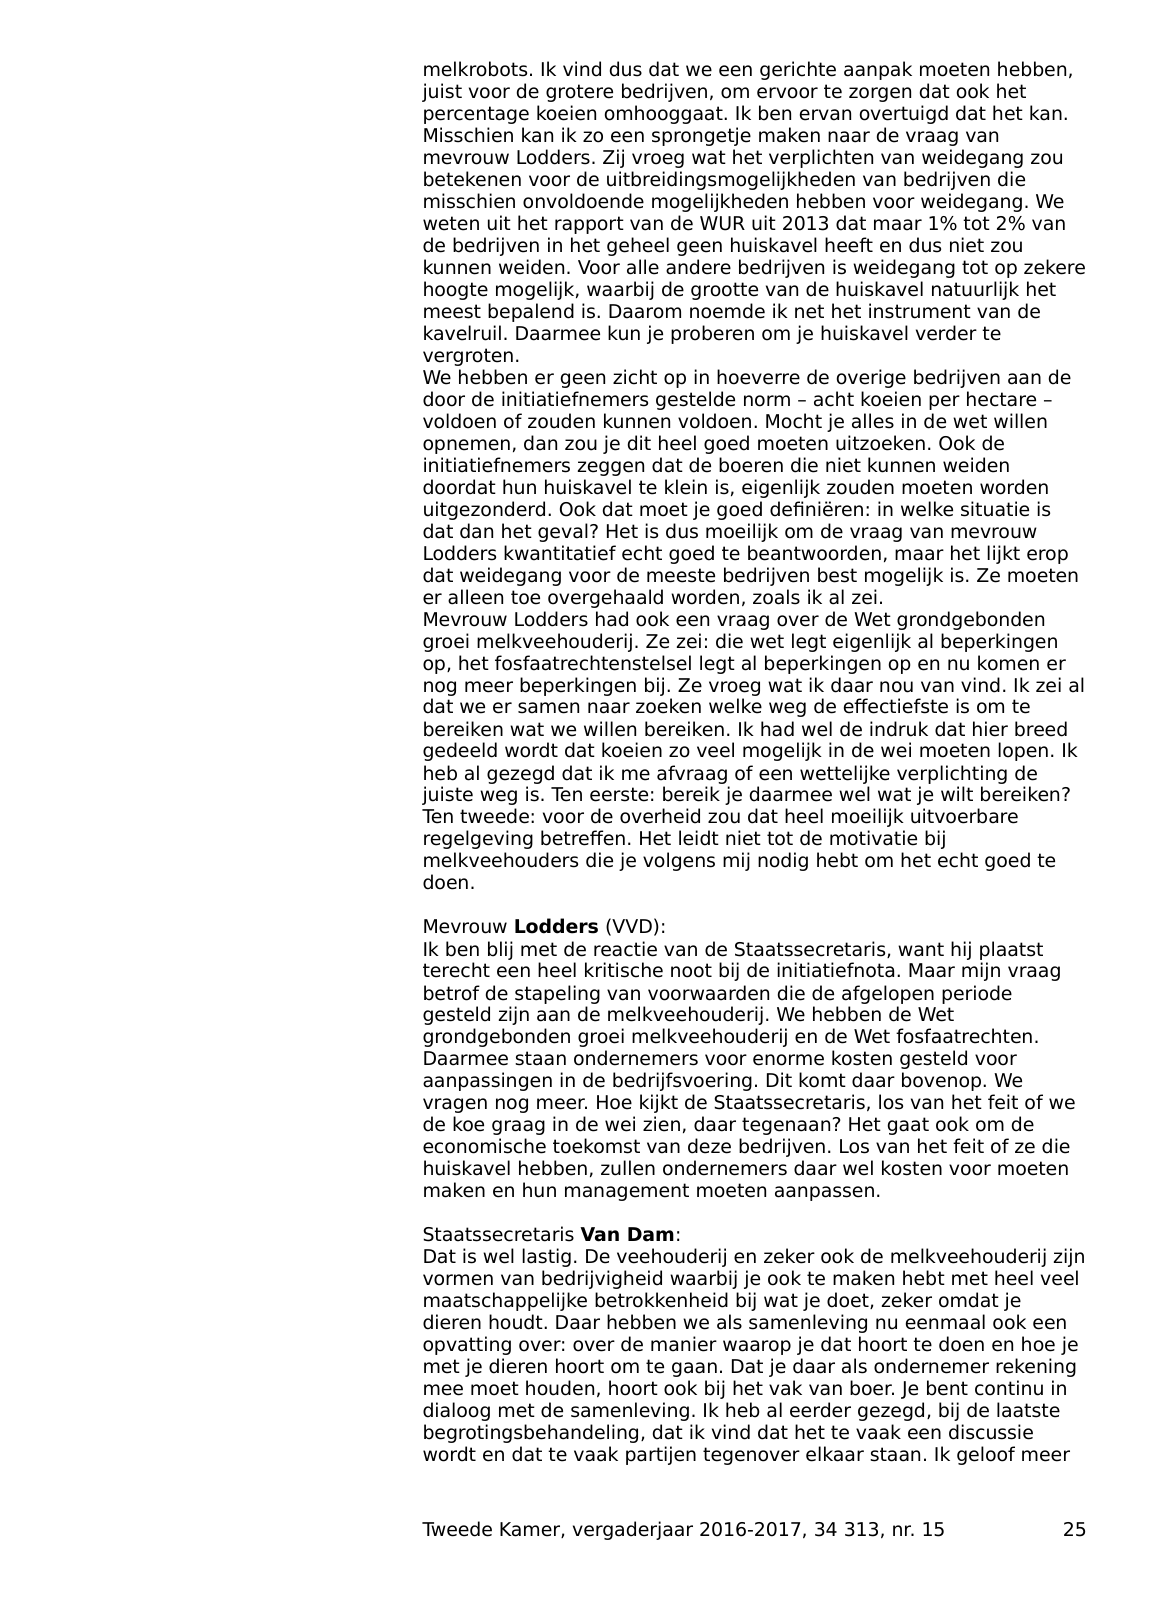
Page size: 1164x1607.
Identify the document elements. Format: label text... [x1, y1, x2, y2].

text Mevrouw Lodders (VVD): [422, 916, 1087, 938]
text Staatssecretaris Van Dam: [422, 1224, 1087, 1246]
text Dat is wel lastig. De veehouderij en zeker ook de melkveehouderij zijn vormen van bedrijvigheid waarbij je ook te maken hebt met heel veel maatschappelijke betrokkenheid bij wat je doet, zeker omdat je dieren houdt. Daar hebben we als samenleving nu eenmaal ook een opvatting over: over de manier waarop je dat hoort te doen en hoe je met je dieren hoort om te gaan. Dat je daar als ondernemer rekening mee moet houden, hoort ook bij het vak van boer. Je bent continu in dialoog met de samenleving. Ik heb al eerder gezegd, bij de laatste begrotingsbehandeling, dat ik vind dat het te vaak een discussie wordt en dat te vaak partijen tegenover elkaar staan. Ik geloof meer [422, 1246, 1087, 1466]
text melkrobots. Ik vind dus dat we een gerichte aanpak moeten hebben, juist voor de grotere bedrijven, om ervoor te zorgen dat ook het percentage koeien omhooggaat. Ik ben ervan overtuigd dat het kan. [422, 59, 1087, 125]
text We hebben er geen zicht op in hoeverre de overige bedrijven aan de door de initiatiefnemers gestelde norm – acht koeien per hectare – voldoen of zouden kunnen voldoen. Mocht je alles in de wet willen opnemen, dan zou je dit heel goed moeten uitzoeken. Ook de initiatiefnemers zeggen dat de boeren die niet kunnen weiden doordat hun huiskavel te klein is, eigenlijk zouden moeten worden uitgezonderd. Ook dat moet je goed definiëren: in welke situatie is dat dan het geval? Het is dus moeilijk om de vraag van mevrouw Lodders kwantitatief echt goed te beantwoorden, maar het lijkt erop dat weidegang voor de meeste bedrijven best mogelijk is. Ze moeten er alleen toe overgehaald worden, zoals ik al zei. [422, 367, 1087, 608]
text Ik ben blij met de reactie van de Staatssecretaris, want hij plaatst terecht een heel kritische noot bij de initiatiefnota. Maar mijn vraag betrof de stapeling van voorwaarden die de afgelopen periode gesteld zijn aan de melkveehouderij. We hebben de Wet grondgebonden groei melkveehouderij en de Wet fosfaatrechten. Daarmee staan ondernemers voor enorme kosten gesteld voor aanpassingen in de bedrijfsvoering. Dit komt daar bovenop. We vragen nog meer. Hoe kijkt de Staatssecretaris, los van het feit of we de koe graag in de wei zien, daar tegenaan? Het gaat ook om de economische toekomst van deze bedrijven. Los van het feit of ze die huiskavel hebben, zullen ondernemers daar wel kosten voor moeten maken en hun management moeten aanpassen. [422, 938, 1087, 1202]
text Mevrouw Lodders had ook een vraag over de Wet grondgebonden groei melkveehouderij. Ze zei: die wet legt eigenlijk al beperkingen op, het fosfaatrechtenstelsel legt al beperkingen op en nu komen er nog meer beperkingen bij. Ze vroeg wat ik daar nou van vind. Ik zei al dat we er samen naar zoeken welke weg de effectiefste is om te bereiken wat we willen bereiken. Ik had wel de indruk dat hier breed gedeeld wordt dat koeien zo veel mogelijk in de wei moeten lopen. Ik heb al gezegd dat ik me afvraag of een wettelijke verplichting de juiste weg is. Ten eerste: bereik je daarmee wel wat je wilt bereiken? Ten tweede: voor de overheid zou dat heel moeilijk uitvoerbare regelgeving betreffen. Het leidt niet tot de motivatie bij melkveehouders die je volgens mij nodig hebt om het echt goed te doen. [422, 608, 1087, 894]
text Misschien kan ik zo een sprongetje maken naar de vraag van mevrouw Lodders. Zij vroeg wat het verplichten van weidegang zou betekenen voor de uitbreidingsmogelijkheden van bedrijven die misschien onvoldoende mogelijkheden hebben voor weidegang. We weten uit het rapport van de WUR uit 2013 dat maar 1% tot 2% van de bedrijven in het geheel geen huiskavel heeft en dus niet zou kunnen weiden. Voor alle andere bedrijven is weidegang tot op zekere hoogte mogelijk, waarbij de grootte van de huiskavel natuurlijk het meest bepalend is. Daarom noemde ik net het instrument van de kavelruil. Daarmee kun je proberen om je huiskavel verder te vergroten. [422, 125, 1087, 367]
